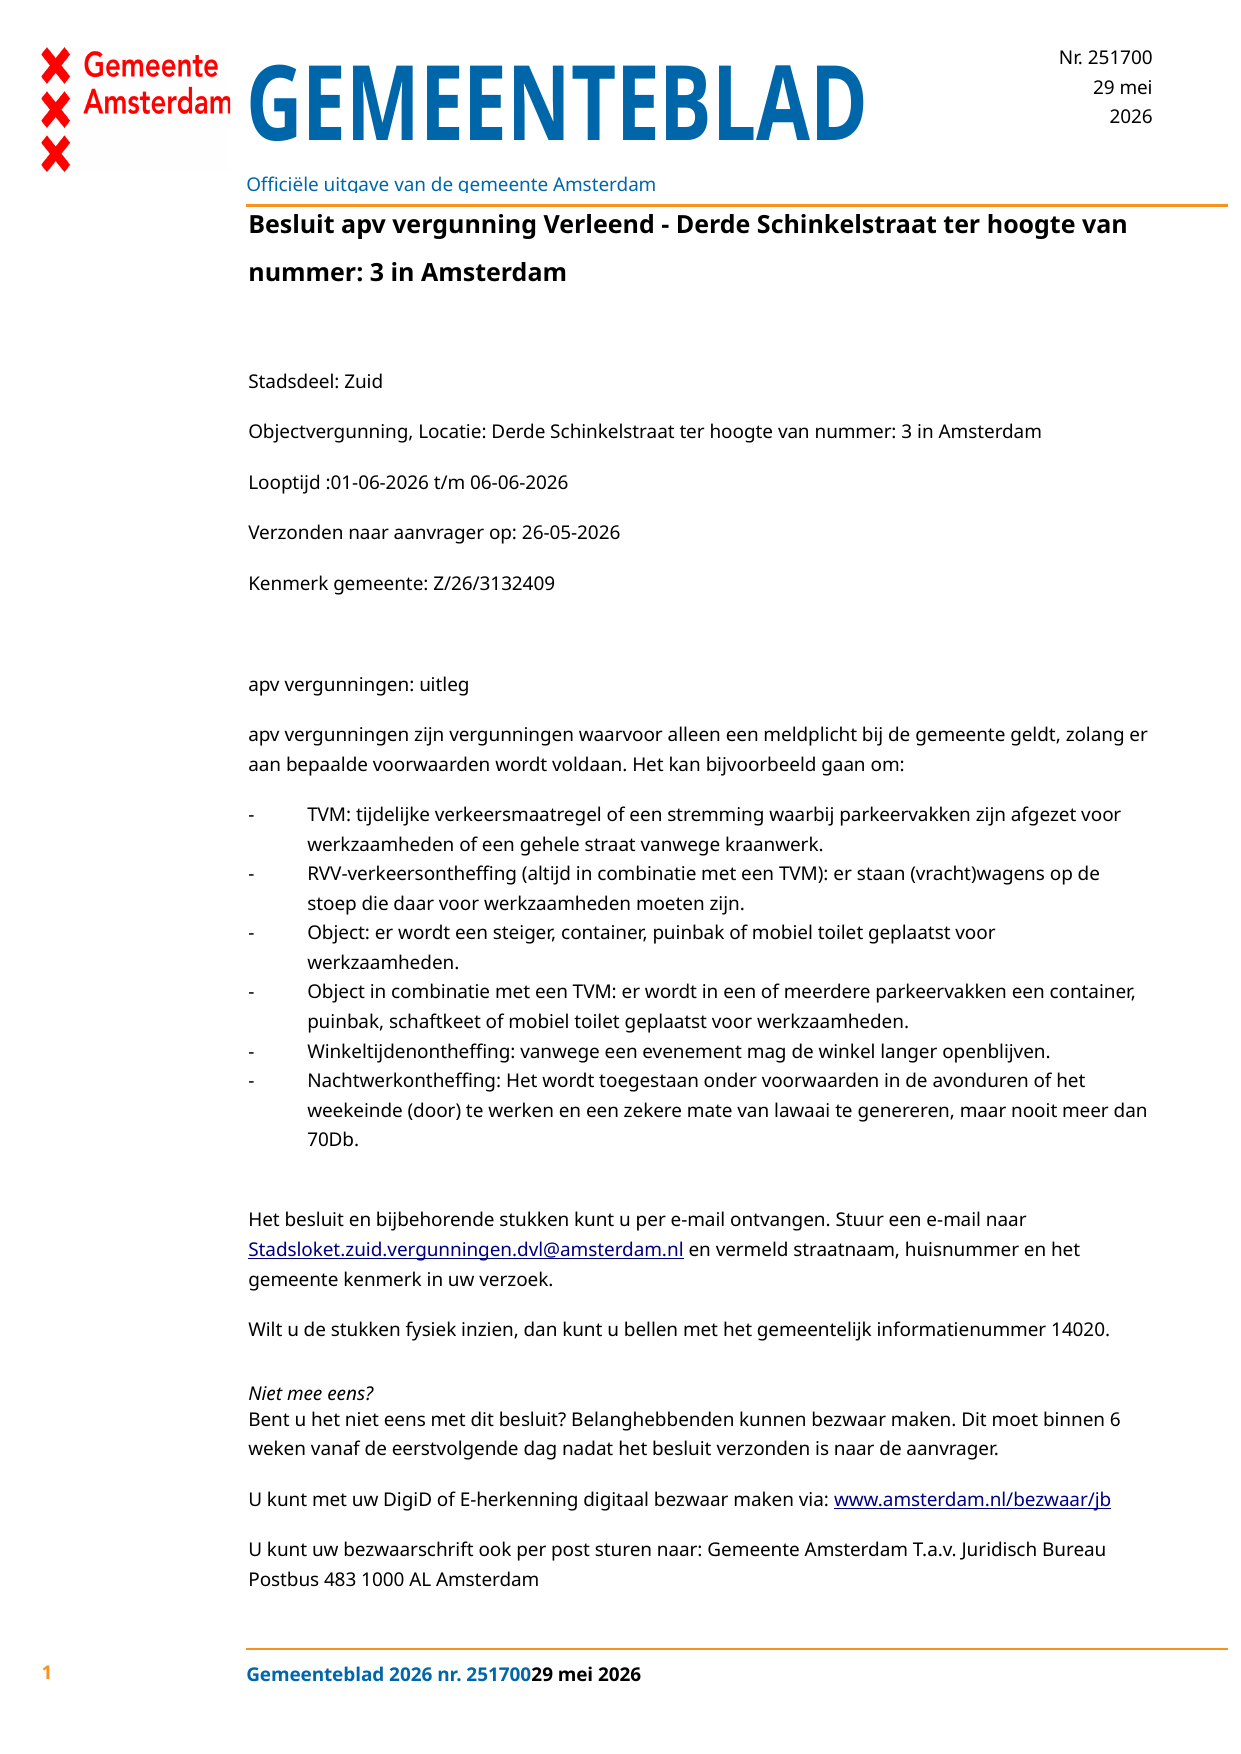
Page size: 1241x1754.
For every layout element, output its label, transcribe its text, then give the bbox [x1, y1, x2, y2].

text Kenmerk gemeente: Z/26/3132409 [248, 570, 1152, 596]
text Objectvergunning, Locatie: Derde Schinkelstraat ter hoogte van nummer: 3 in Amsterdam [248, 419, 1152, 444]
text Looptijd :01-06-2026 t/m 06-06-2026 [248, 469, 1152, 495]
text Niet mee eens? [248, 1380, 1152, 1406]
text Besluit apv vergunning Verleend - Derde Schinkelstraat ter hoogte van nummer: 3 in Amsterdam [248, 207, 1152, 288]
text U kunt met uw DigiD of E-herkenning digitaal bezwaar maken via: www.amsterdam.nl/bezwaar/jb [248, 1486, 1152, 1512]
text apv vergunningen: uitleg [248, 671, 1152, 697]
text U kunt uw bezwaarschrift ook per post sturen naar: Gemeente Amsterdam T.a.v. Juridisch Bureau Postbus 483 1000 AL Amsterdam [248, 1536, 1152, 1592]
list Object: er wordt een steiger, container, puinbak of mobiel toilet geplaatst voor werkzaamheden. [248, 919, 1152, 975]
text Wilt u de stukken fysiek inzien, dan kunt u bellen met het gemeentelijk informatienummer 14020. [248, 1316, 1152, 1342]
list Object in combinatie met een TVM: er wordt in een of meerdere parkeervakken een container, puinbak, schaftkeet of mobiel toilet geplaatst voor werkzaamheden. [248, 979, 1152, 1034]
picture [41, 47, 231, 172]
list Winkeltijdenontheffing: vanwege een evenement mag de winkel langer openblijven. [248, 1038, 1152, 1064]
text Bent u het niet eens met dit besluit? Belanghebbenden kunnen bezwaar maken. Dit moet binnen 6 weken vanaf de eerstvolgende dag nadat het besluit verzonden is naar de aanvrager. [248, 1406, 1152, 1461]
text Verzonden naar aanvrager op: 26-05-2026 [248, 519, 1152, 545]
text Het besluit en bijbehorende stukken kunt u per e-mail ontvangen. Stuur een e-mail naar Stadsloket.zuid.vergunningen.dvl@amsterdam.nl en vermeld straatnaam, huisnummer en het gemeente kenmerk in uw verzoek. [248, 1207, 1152, 1292]
list RVV-verkeersontheffing (altijd in combinatie met een TVM): er staan (vracht)wagens op de stoep die daar voor werkzaamheden moeten zijn. [248, 860, 1152, 916]
list Nachtwerkontheffing: Het wordt toegestaan onder voorwaarden in de avonduren of het weekeinde (door) te werken en een zekere mate van lawaai te genereren, maar nooit meer dan 70Db. [248, 1067, 1152, 1152]
text apv vergunningen zijn vergunningen waarvoor alleen een meldplicht bij de gemeente geldt, zolang er aan bepaalde voorwaarden wordt voldaan. Het kan bijvoorbeeld gaan om: [248, 721, 1152, 777]
list TVM: tijdelijke verkeersmaatregel of een stremming waarbij parkeervakken zijn afgezet voor werkzaamheden of een gehele straat vanwege kraanwerk. [248, 801, 1152, 857]
text Stadsdeel: Zuid [248, 368, 1152, 394]
